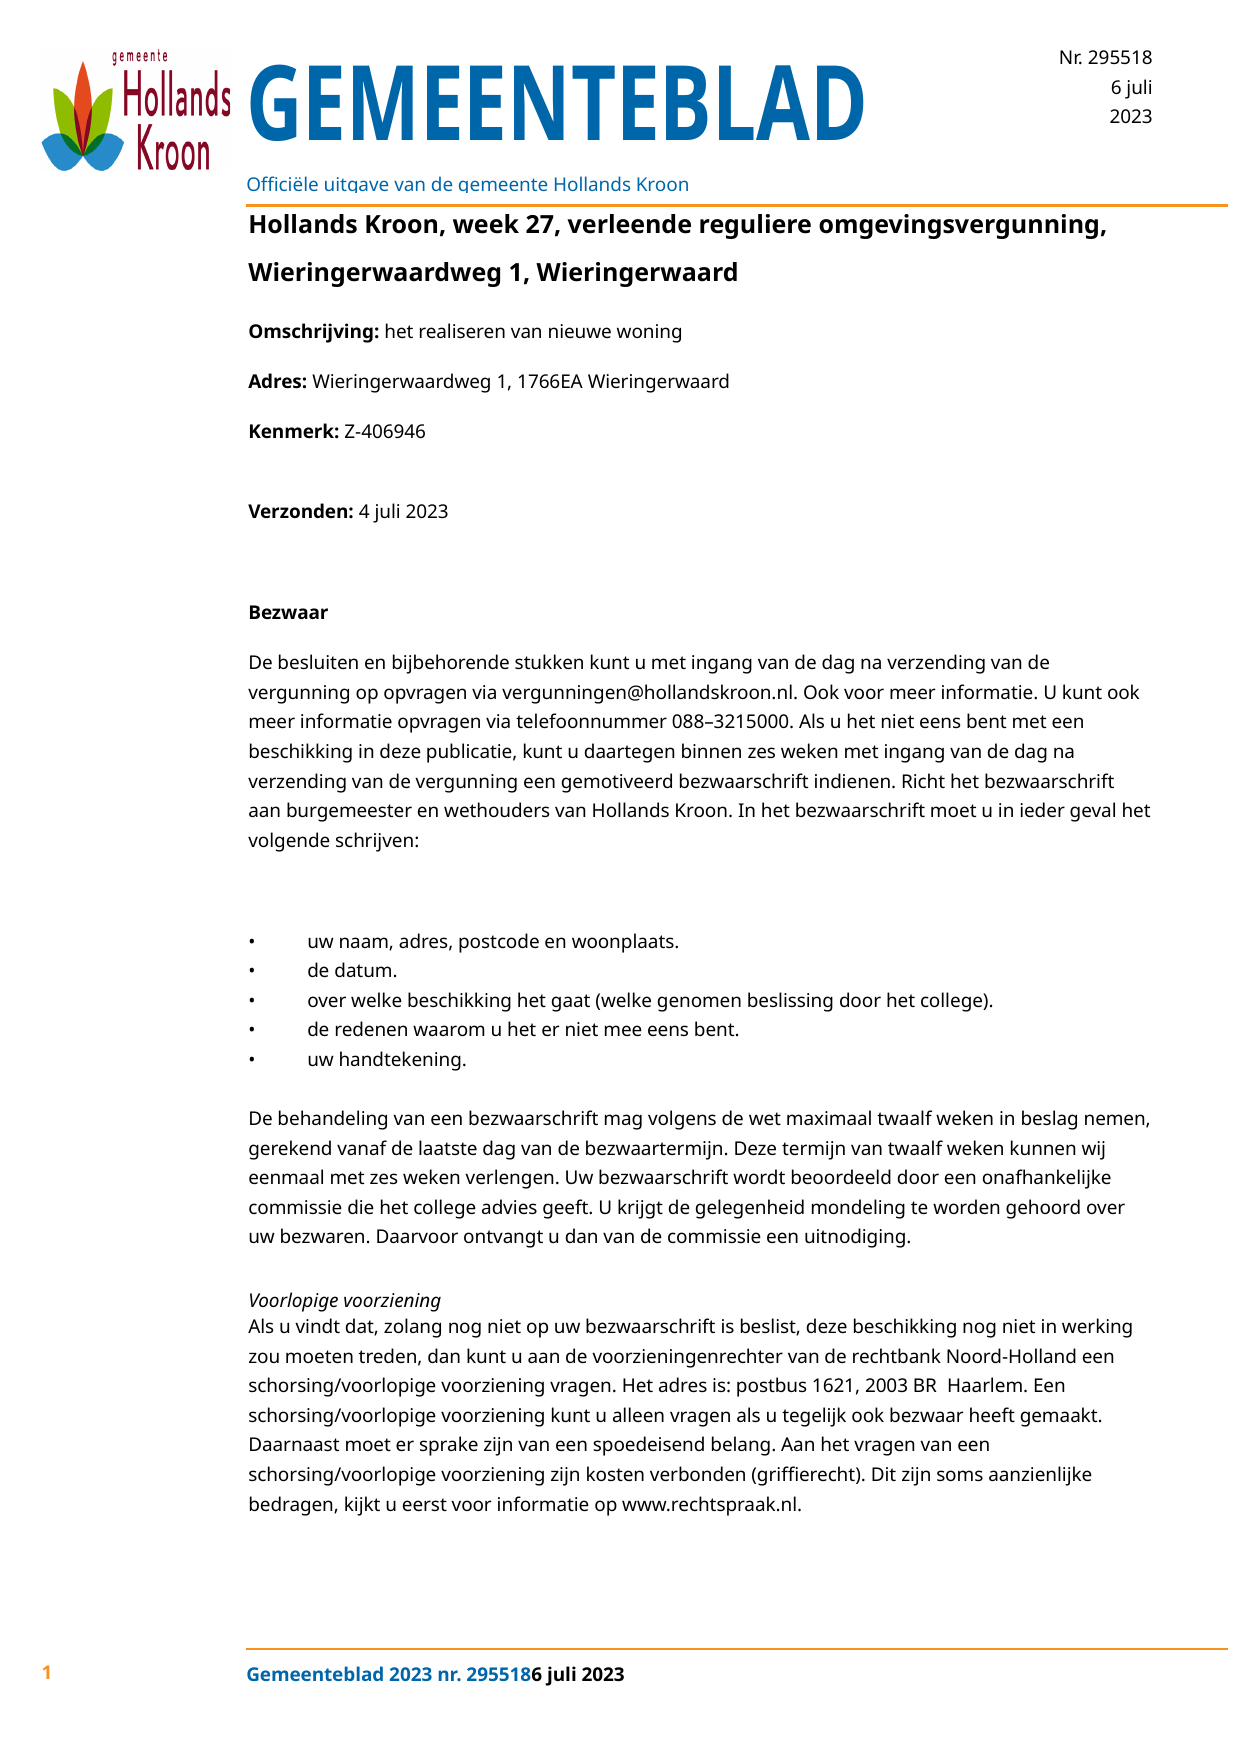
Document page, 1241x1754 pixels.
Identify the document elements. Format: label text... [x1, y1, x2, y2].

list de redenen waarom u het er niet mee eens bent. [248, 1017, 1152, 1042]
picture [41, 47, 231, 172]
text De besluiten en bijbehorende stukken kunt u met ingang van de dag na verzending van de vergunning op opvragen via vergunningen@hollandskroon.nl. Ook voor meer informatie. U kunt ook meer informatie opvragen via telefoonnummer 088–3215000. Als u het niet eens bent met een beschikking in deze publicatie, kunt u daartegen binnen zes weken met ingang van de dag na verzending van de vergunning een gemotiveerd bezwaarschrift indienen. Richt het bezwaarschrift aan burgemeester en wethouders van Hollands Kroon. In het bezwaarschrift moet u in ieder geval het volgende schrijven: [248, 649, 1152, 853]
list uw naam, adres, postcode en woonplaats. [248, 928, 1152, 953]
text Adres: Wieringerwaardweg 1, 1766EA Wieringerwaard [248, 368, 1152, 394]
list uw handtekening. [248, 1046, 1152, 1072]
text Kenmerk: Z-406946 [248, 419, 1152, 444]
text Als u vindt dat, zolang nog niet op uw bezwaarschrift is beslist, deze beschikking nog niet in werking zou moeten treden, dan kunt u aan de voorzieningenrechter van de rechtbank Noord-Holland een schorsing/voorlopige voorziening vragen. Het adres is: postbus 1621, 2003 BR Haarlem. Een schorsing/voorlopige voorziening kunt u alleen vragen als u tegelijk ook bezwaar heeft gemaakt. Daarnaast moet er sprake zijn van een spoedeisend belang. Aan het vragen van een schorsing/voorlopige voorziening zijn kosten verbonden (griffierecht). Dit zijn soms aanzienlijke bedragen, kijkt u eerst voor informatie op www.rechtspraak.nl. [248, 1313, 1152, 1517]
text De behandeling van een bezwaarschrift mag volgens de wet maximaal twaalf weken in beslag nemen, gerekend vanaf de laatste dag van de bezwaartermijn. Deze termijn van twaalf weken kunnen wij eenmaal met zes weken verlengen. Uw bezwaarschrift wordt beoordeeld door een onafhankelijke commissie die het college advies geeft. U krijgt de gelegenheid mondeling te worden gehoord over uw bezwaren. Daarvoor ontvangt u dan van de commissie een uitnodiging. [248, 1105, 1152, 1249]
text Omschrijving: het realiseren van nieuwe woning [248, 318, 1152, 344]
table_header [700, 469, 1152, 495]
text Verzonden: 4 juli 2023 [248, 498, 1152, 524]
text Hollands Kroon, week 27, verleende reguliere omgevingsvergunning, Wieringerwaardweg 1, Wieringerwaard [248, 207, 1152, 288]
table_header [248, 469, 700, 495]
list over welke beschikking het gaat (welke genomen beslissing door het college). [248, 987, 1152, 1013]
text Voorlopige voorziening [248, 1288, 1152, 1313]
list de datum. [248, 957, 1152, 983]
text Bezwaar [248, 599, 1152, 625]
